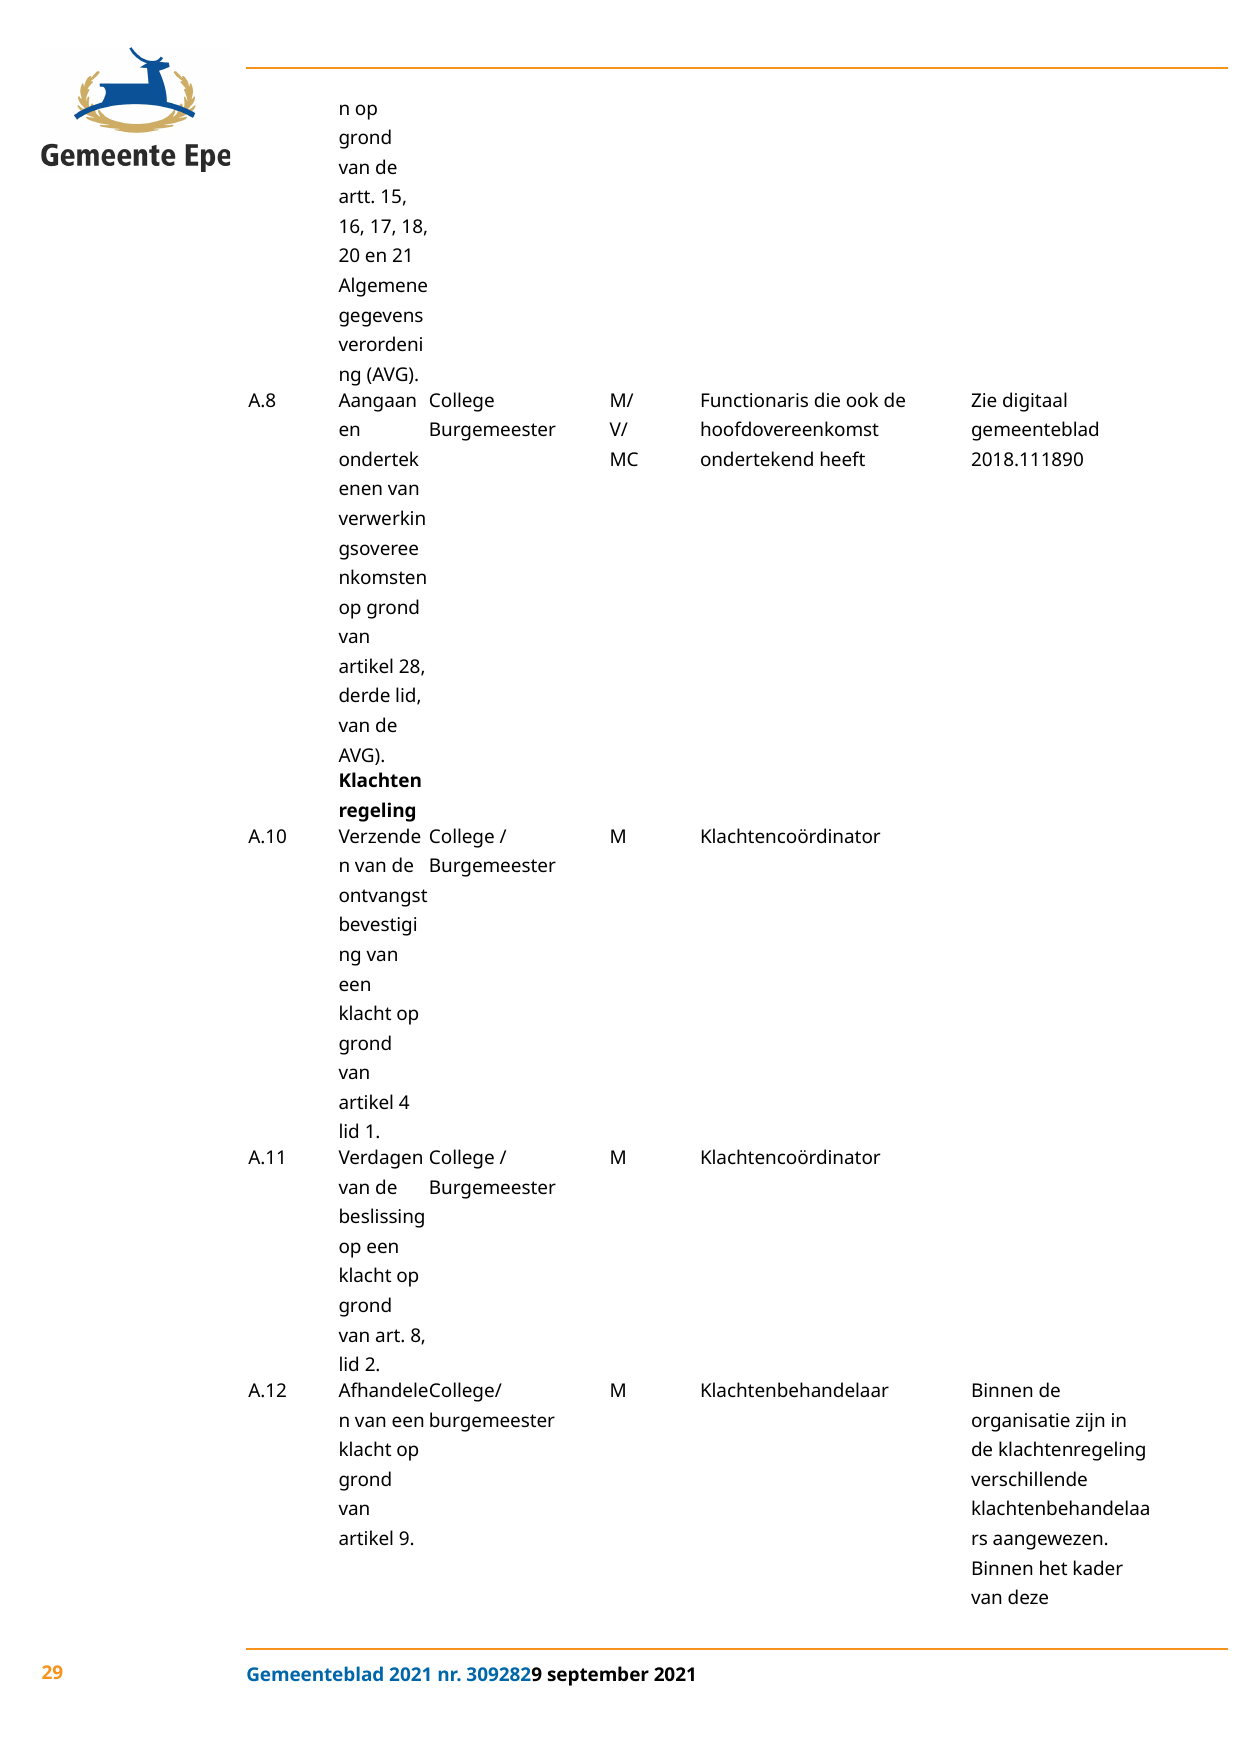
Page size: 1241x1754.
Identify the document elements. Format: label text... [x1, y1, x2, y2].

table_cell [971, 1144, 1152, 1377]
table_cell A.12 [248, 1377, 338, 1610]
table_cell A.8 [248, 387, 338, 767]
table_cell Verzenden van de ontvangstbevestiging van een klacht op grond van artikel 4 lid 1. [338, 823, 429, 1144]
table_cell College Burgemeester [429, 387, 609, 767]
table_cell M [609, 1144, 700, 1377]
table_cell Klachtenbehandelaar [700, 1377, 971, 1610]
picture [41, 47, 231, 172]
table_cell [248, 95, 338, 387]
table_cell [609, 768, 700, 823]
table_cell College / Burgemeester [429, 823, 609, 1144]
table_cell [700, 768, 971, 823]
table_cell Klachtencoördinator [700, 823, 971, 1144]
table_cell Binnen de organisatie zijn in de klachtenregeling verschillende klachtenbehandelaars aangewezen. Binnen het kader van deze [971, 1377, 1152, 1610]
table_cell College / Burgemeester [429, 1144, 609, 1377]
table_cell M/ V/ MC [609, 387, 700, 767]
table_cell [248, 768, 338, 823]
table_cell College/burgemeester [429, 1377, 609, 1610]
table_cell [700, 95, 971, 387]
table_cell A.10 [248, 823, 338, 1144]
table_cell M [609, 823, 700, 1144]
table_cell [971, 95, 1152, 387]
table_cell M [609, 1377, 700, 1610]
table_cell [971, 768, 1152, 823]
table_cell Afhandelen van een klacht op grond van artikel 9. [338, 1377, 429, 1610]
table_cell [429, 768, 609, 823]
table_cell [971, 823, 1152, 1144]
table_cell n op grond van de artt. 15, 16, 17, 18, 20 en 21 Algemene gegevens verordening (AVG). [338, 95, 429, 387]
table_cell Klachtencoördinator [700, 1144, 971, 1377]
table_cell Klachtenregeling [338, 768, 429, 823]
table_cell [429, 95, 609, 387]
table_cell Aangaan en ondertekenen van verwerkingsovereenkomsten op grond van artikel 28, derde lid, van de AVG). [338, 387, 429, 767]
table_cell Zie digitaal gemeenteblad 2018.111890 [971, 387, 1152, 767]
table_cell Functionaris die ook de hoofdovereenkomst ondertekend heeft [700, 387, 971, 767]
table_cell A.11 [248, 1144, 338, 1377]
table_cell Verdagen van de beslissing op een klacht op grond van art. 8, lid 2. [338, 1144, 429, 1377]
table_cell [609, 95, 700, 387]
